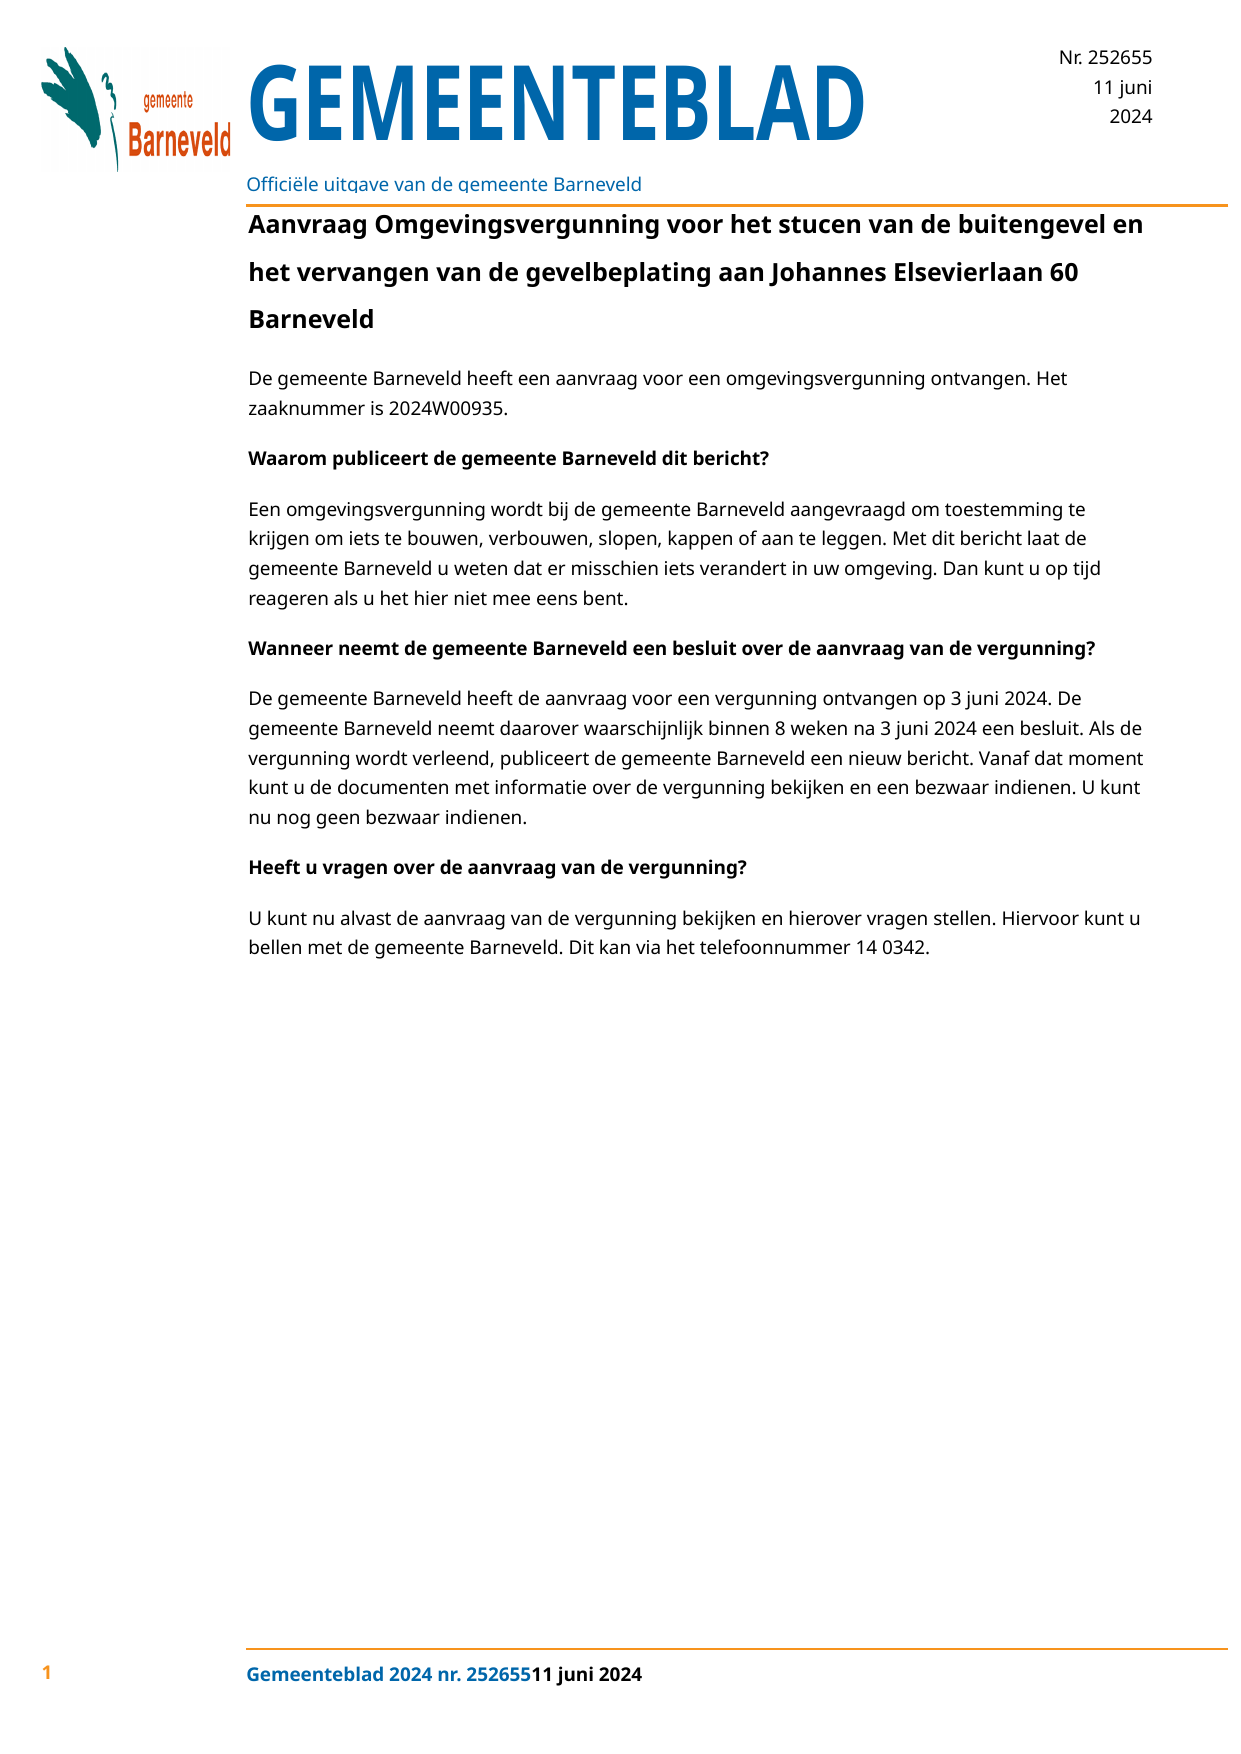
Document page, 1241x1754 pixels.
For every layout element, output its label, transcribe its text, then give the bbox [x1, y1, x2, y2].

text Wanneer neemt de gemeente Barneveld een besluit over de aanvraag van de vergunning? [248, 635, 1152, 661]
text De gemeente Barneveld heeft een aanvraag voor een omgevingsvergunning ontvangen. Het zaaknummer is 2024W00935. [248, 366, 1152, 421]
text Waarom publiceert de gemeente Barneveld dit bericht? [248, 446, 1152, 471]
text Een omgevingsvergunning wordt bij de gemeente Barneveld aangevraagd om toestemming te krijgen om iets te bouwen, verbouwen, slopen, kappen of aan te leggen. Met dit bericht laat de gemeente Barneveld u weten dat er misschien iets verandert in uw omgeving. Dan kunt u op tijd reageren als u het hier niet mee eens bent. [248, 496, 1152, 610]
picture [41, 47, 231, 172]
text Aanvraag Omgevingsvergunning voor het stucen van de buitengevel en het vervangen van de gevelbeplating aan Johannes Elsevierlaan 60 Barneveld [248, 207, 1152, 336]
text Heeft u vragen over de aanvraag van de vergunning? [248, 854, 1152, 880]
text De gemeente Barneveld heeft de aanvraag voor een vergunning ontvangen op 3 juni 2024. De gemeente Barneveld neemt daarover waarschijnlijk binnen 8 weken na 3 juni 2024 een besluit. Als de vergunning wordt verleend, publiceert de gemeente Barneveld een nieuw bericht. Vanaf dat moment kunt u de documenten met informatie over de vergunning bekijken en een bezwaar indienen. U kunt nu nog geen bezwaar indienen. [248, 686, 1152, 829]
text U kunt nu alvast de aanvraag van de vergunning bekijken en hierover vragen stellen. Hiervoor kunt u bellen met de gemeente Barneveld. Dit kan via het telefoonnummer 14 0342. [248, 905, 1152, 960]
